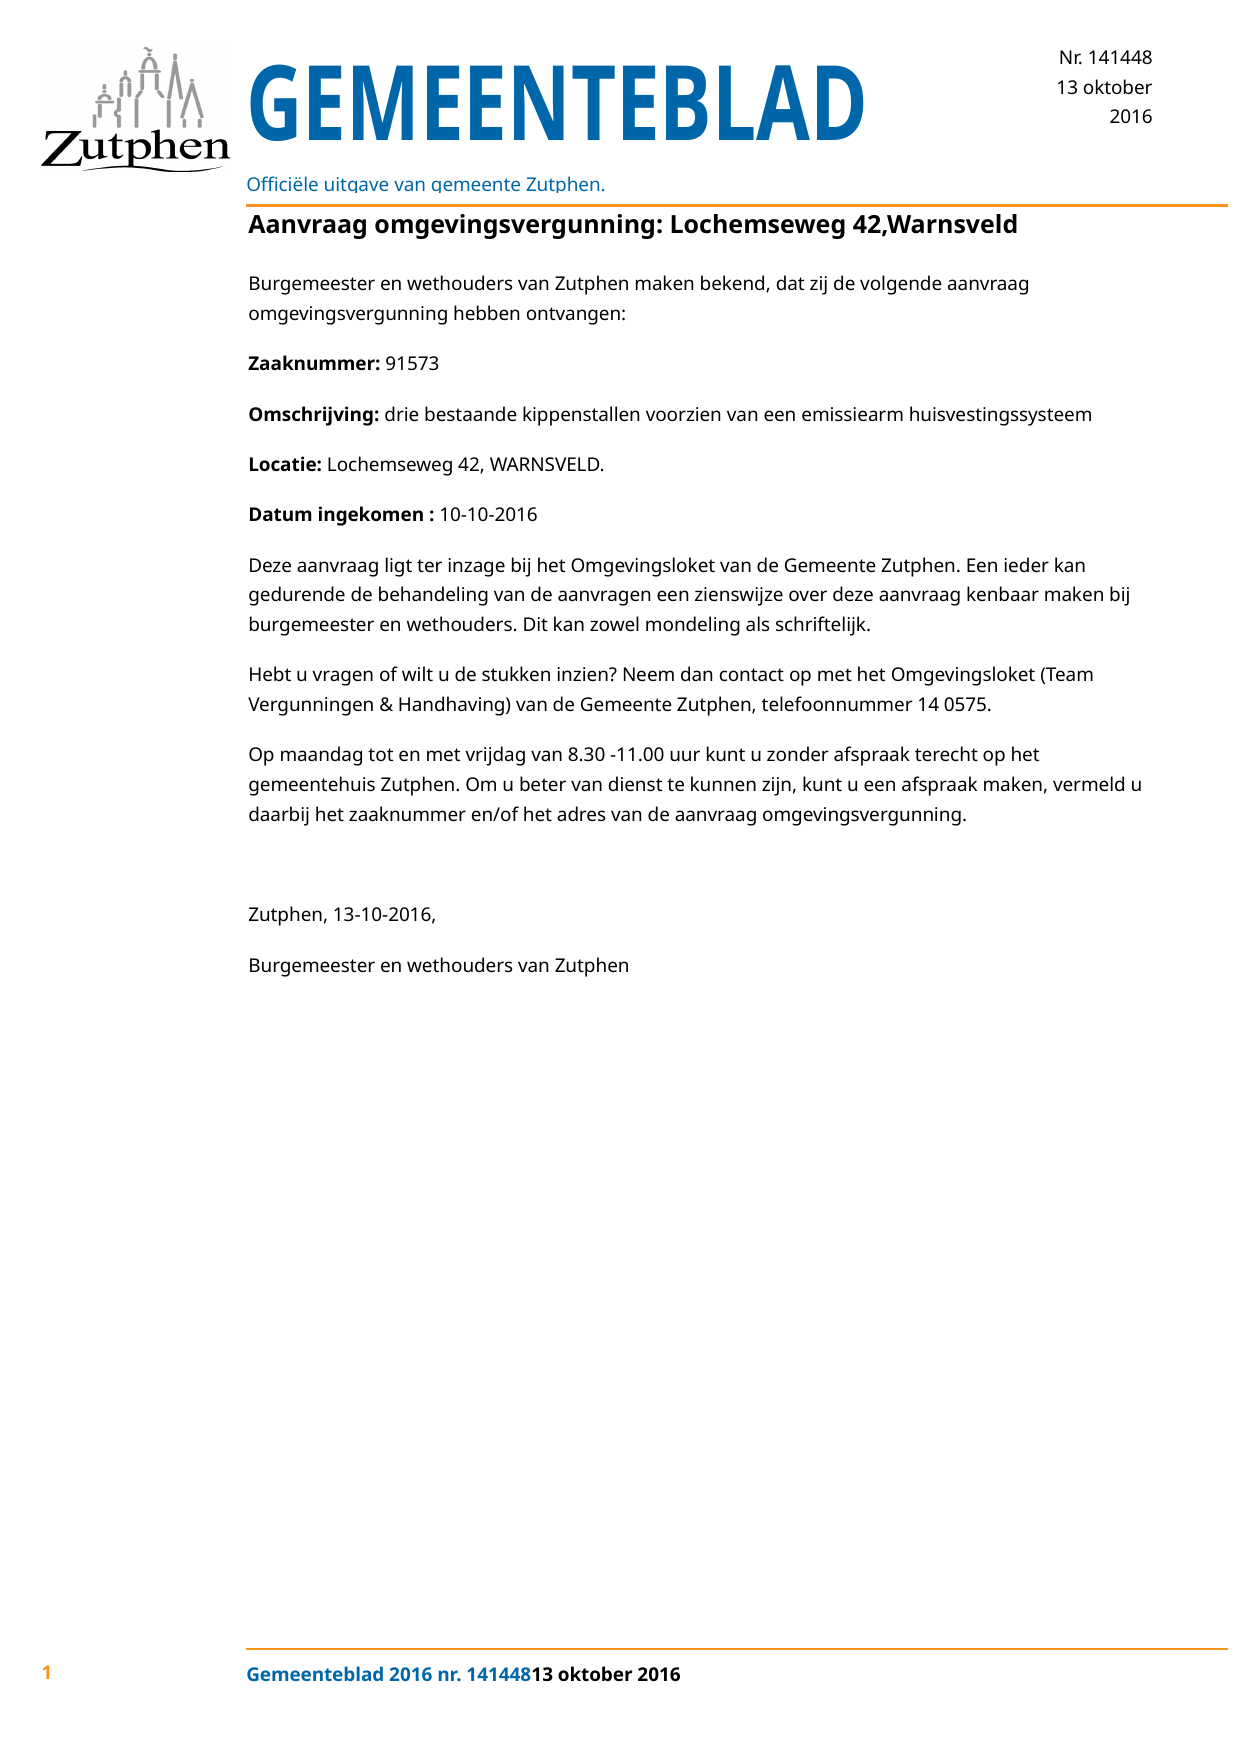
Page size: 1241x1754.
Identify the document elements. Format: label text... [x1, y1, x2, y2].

text Aanvraag omgevingsvergunning: Lochemseweg 42,Warnsveld [248, 207, 1152, 241]
text Hebt u vragen of wilt u de stukken inzien? Neem dan contact op met het Omgevingsloket (Team Vergunningen & Handhaving) van de Gemeente Zutphen, telefoonnummer 14 0575. [248, 662, 1152, 717]
text Datum ingekomen : 10-10-2016 [248, 502, 1152, 527]
text Op maandag tot en met vrijdag van 8.30 -11.00 uur kunt u zonder afspraak terecht op het gemeentehuis Zutphen. Om u beter van dienst te kunnen zijn, kunt u een afspraak maken, vermeld u daarbij het zaaknummer en/of het adres van de aanvraag omgevingsvergunning. [248, 742, 1152, 826]
text Locatie: Lochemseweg 42, WARNSVELD. [248, 451, 1152, 477]
text Burgemeester en wethouders van Zutphen maken bekend, dat zij de volgende aanvraag omgevingsvergunning hebben ontvangen: [248, 270, 1152, 326]
text Zaaknummer: 91573 [248, 350, 1152, 376]
text Deze aanvraag ligt ter inzage bij het Omgevingsloket van de Gemeente Zutphen. Een ieder kan gedurende de behandeling van de aanvragen een zienswijze over deze aanvraag kenbaar maken bij burgemeester en wethouders. Dit kan zowel mondeling als schriftelijk. [248, 552, 1152, 637]
text Burgemeester en wethouders van Zutphen [248, 952, 1152, 978]
text Zutphen, 13-10-2016, [248, 902, 1152, 927]
picture [41, 47, 231, 172]
text Omschrijving: drie bestaande kippenstallen voorzien van een emissiearm huisvestingssysteem [248, 401, 1152, 426]
